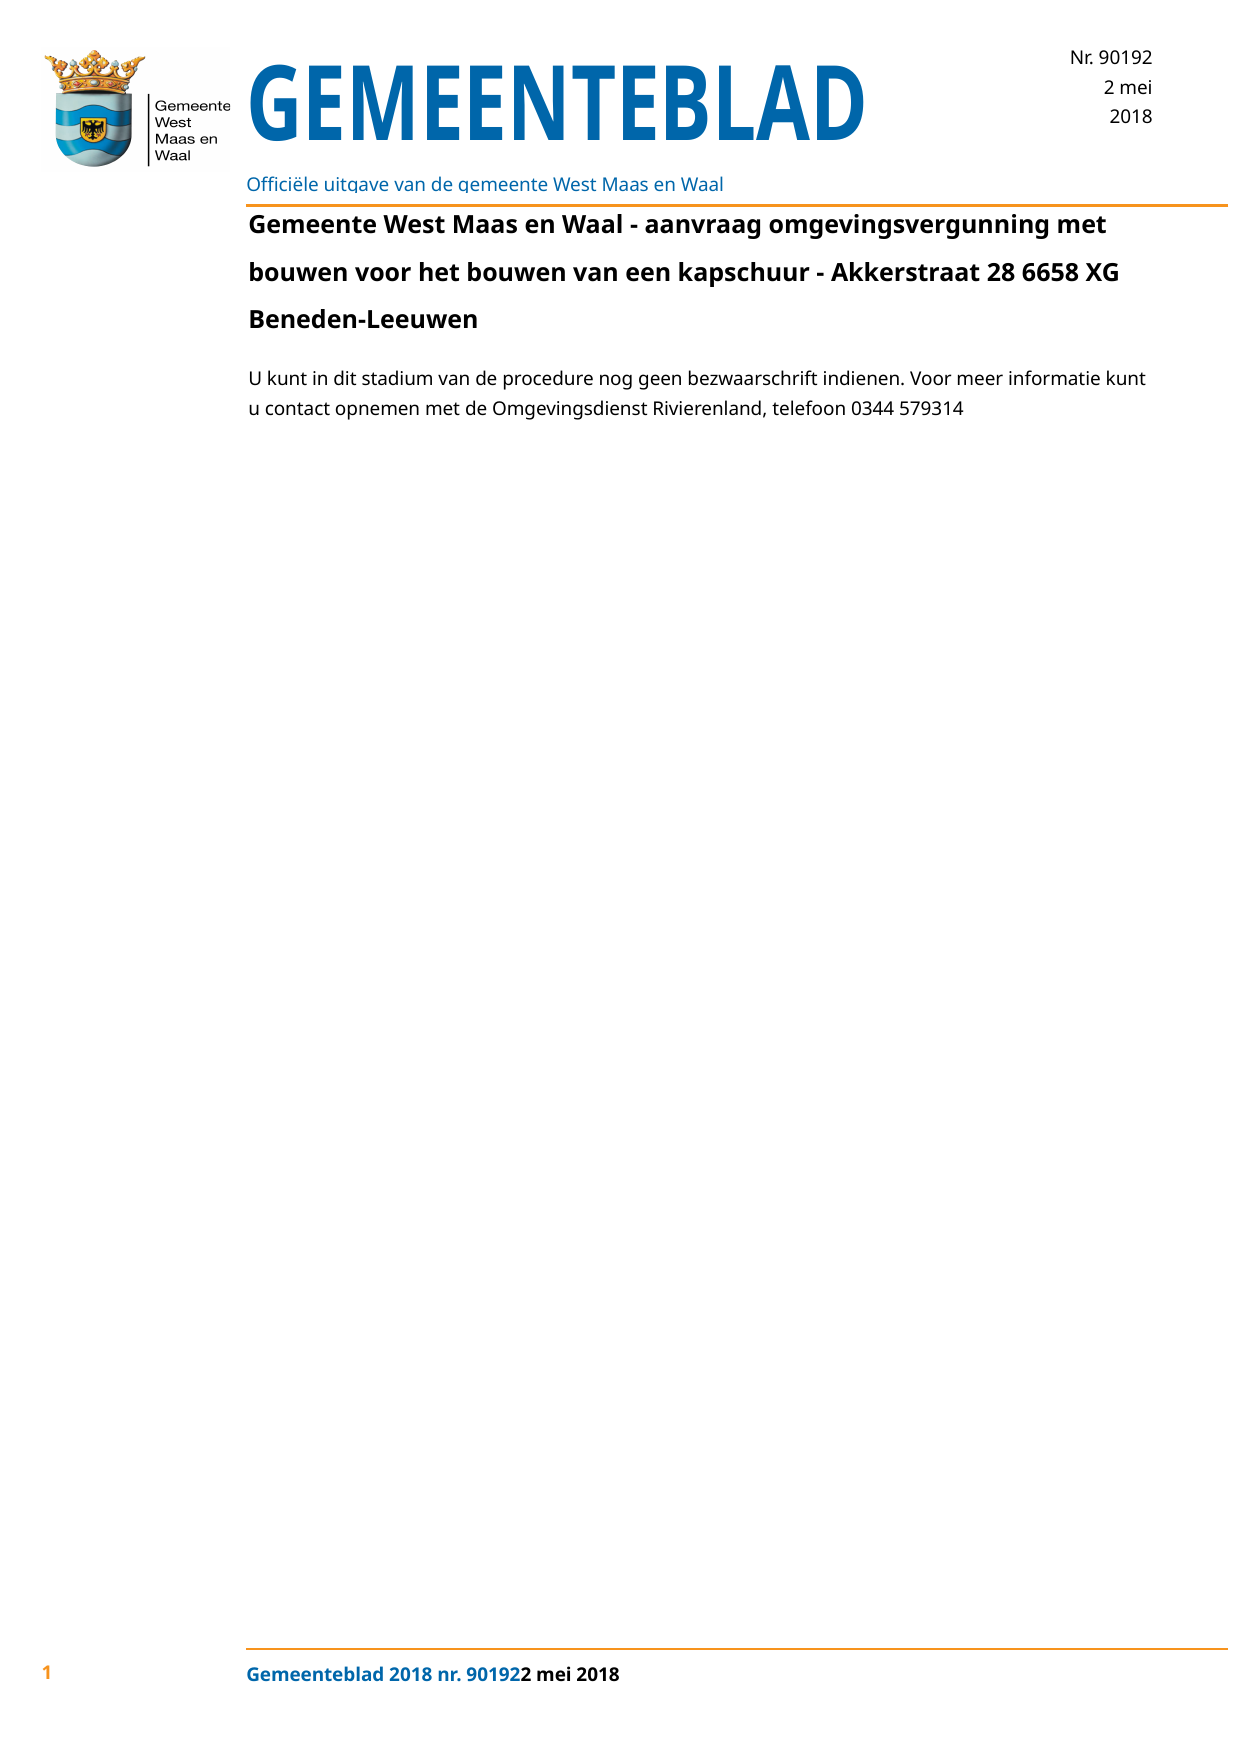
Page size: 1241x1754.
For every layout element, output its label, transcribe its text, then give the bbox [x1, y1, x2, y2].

text U kunt in dit stadium van de procedure nog geen bezwaarschrift indienen. Voor meer informatie kunt u contact opnemen met de Omgevingsdienst Rivierenland, telefoon 0344 579314 [248, 366, 1152, 421]
text Gemeente West Maas en Waal - aanvraag omgevingsvergunning met bouwen voor het bouwen van een kapschuur - Akkerstraat 28 6658 XG Beneden-Leeuwen [248, 207, 1152, 336]
picture [41, 47, 231, 172]
